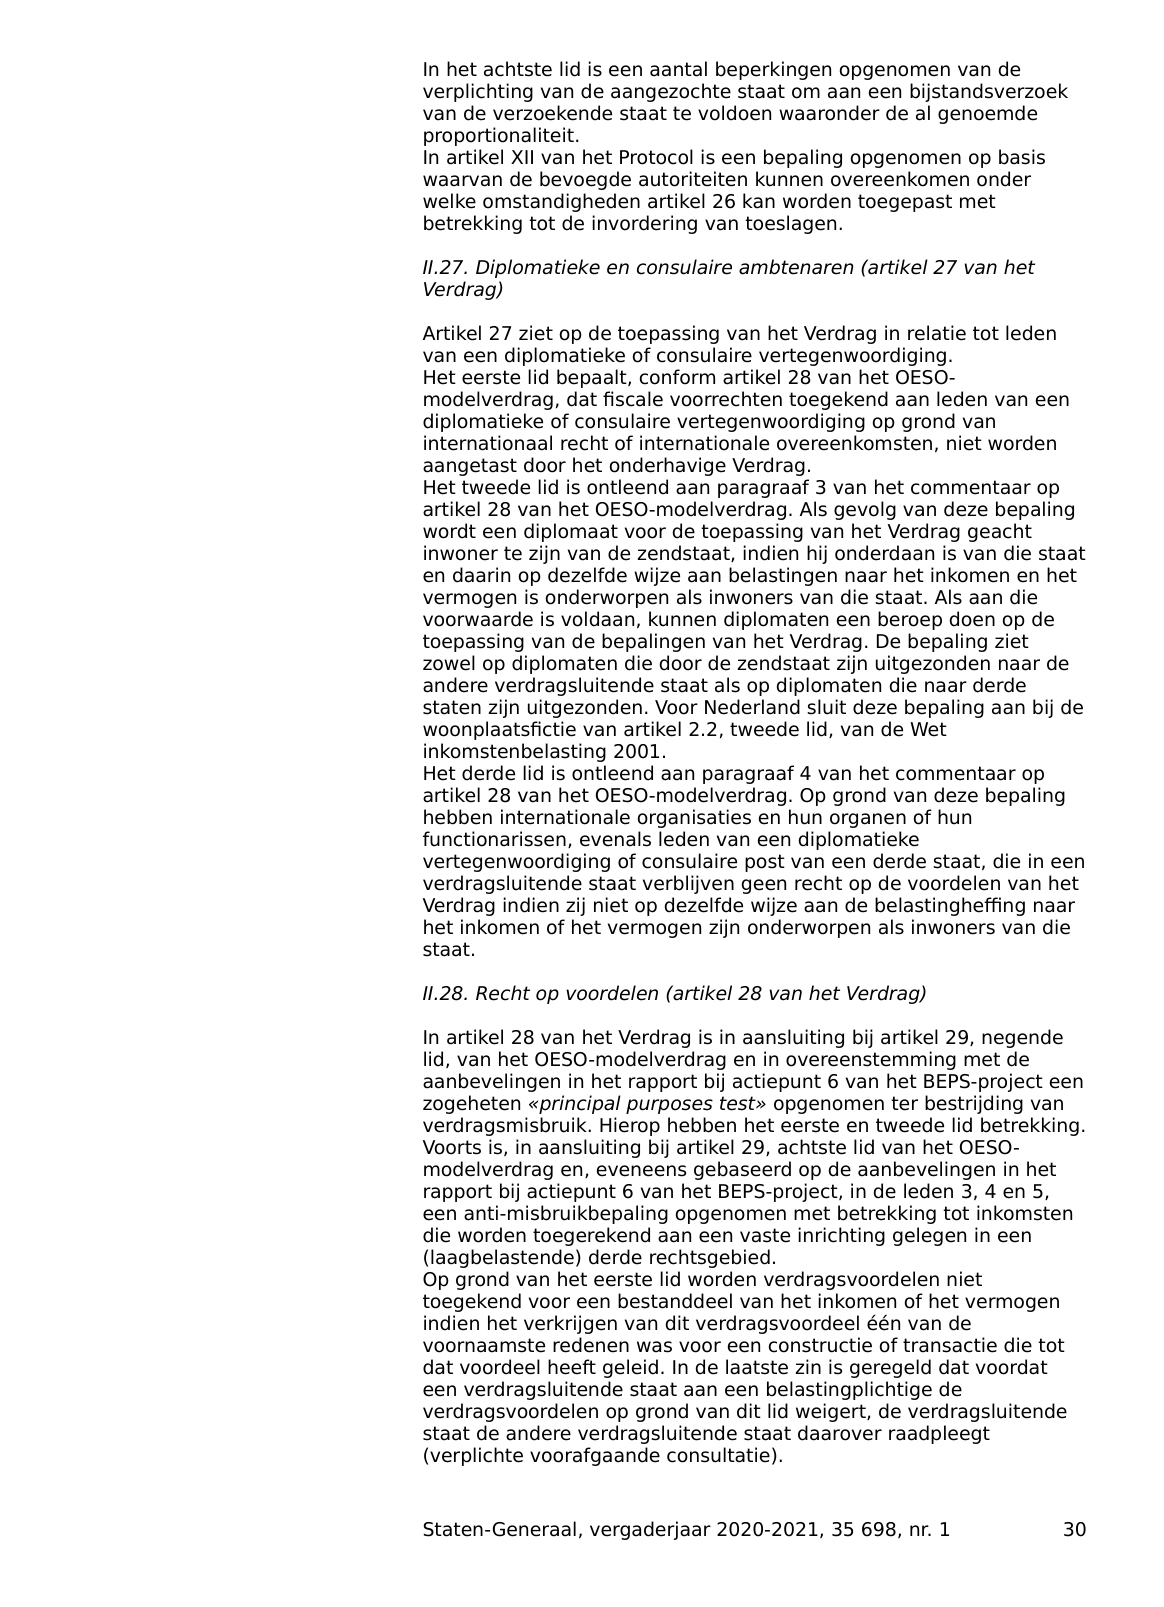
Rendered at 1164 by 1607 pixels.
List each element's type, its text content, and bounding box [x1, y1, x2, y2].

text Het tweede lid is ontleend aan paragraaf 3 van het commentaar op artikel 28 van het OESO-modelverdrag. Als gevolg van deze bepaling wordt een diplomaat voor de toepassing van het Verdrag geacht inwoner te zijn van de zendstaat, indien hij onderdaan is van die staat en daarin op dezelfde wijze aan belastingen naar het inkomen en het vermogen is onderworpen als inwoners van die staat. Als aan die voorwaarde is voldaan, kunnen diplomaten een beroep doen op de toepassing van de bepalingen van het Verdrag. De bepaling ziet zowel op diplomaten die door de zendstaat zijn uitgezonden naar de andere verdragsluitende staat als op diplomaten die naar derde staten zijn uitgezonden. Voor Nederland sluit deze bepaling aan bij de woonplaatsfictie van artikel 2.2, tweede lid, van de Wet inkomstenbelasting 2001. [422, 477, 1087, 763]
subtitle II.28. Recht op voordelen (artikel 28 van het Verdrag) [422, 983, 1087, 1005]
text Op grond van het eerste lid worden verdragsvoordelen niet toegekend voor een bestanddeel van het inkomen of het vermogen indien het verkrijgen van dit verdragsvoordeel één van de voornaamste redenen was voor een constructie of transactie die tot dat voordeel heeft geleid. In de laatste zin is geregeld dat voordat een verdragsluitende staat aan een belastingplichtige de verdragsvoordelen op grond van dit lid weigert, de verdragsluitende staat de andere verdragsluitende staat daarover raadpleegt (verplichte voorafgaande consultatie). [422, 1269, 1087, 1467]
subtitle II.27. Diplomatieke en consulaire ambtenaren (artikel 27 van het Verdrag) [422, 257, 1087, 301]
text Artikel 27 ziet op de toepassing van het Verdrag in relatie tot leden van een diplomatieke of consulaire vertegenwoordiging. [422, 323, 1087, 367]
text In artikel XII van het Protocol is een bepaling opgenomen op basis waarvan de bevoegde autoriteiten kunnen overeenkomen onder welke omstandigheden artikel 26 kan worden toegepast met betrekking tot de invordering van toeslagen. [422, 147, 1087, 235]
text In artikel 28 van het Verdrag is in aansluiting bij artikel 29, negende lid, van het OESO-modelverdrag en in overeenstemming met de aanbevelingen in het rapport bij actiepunt 6 van het BEPS-project een zogeheten «principal purposes test» opgenomen ter bestrijding van verdragsmisbruik. Hierop hebben het eerste en tweede lid betrekking. Voorts is, in aansluiting bij artikel 29, achtste lid van het OESO-modelverdrag en, eveneens gebaseerd op de aanbevelingen in het rapport bij actiepunt 6 van het BEPS-project, in de leden 3, 4 en 5, een anti-misbruikbepaling opgenomen met betrekking tot inkomsten die worden toegerekend aan een vaste inrichting gelegen in een (laagbelastende) derde rechtsgebied. [422, 1027, 1087, 1269]
text Het derde lid is ontleend aan paragraaf 4 van het commentaar op artikel 28 van het OESO-modelverdrag. Op grond van deze bepaling hebben internationale organisaties en hun organen of hun functionarissen, evenals leden van een diplomatieke vertegenwoordiging of consulaire post van een derde staat, die in een verdragsluitende staat verblijven geen recht op de voordelen van het Verdrag indien zij niet op dezelfde wijze aan de belastingheffing naar het inkomen of het vermogen zijn onderworpen als inwoners van die staat. [422, 763, 1087, 961]
text Het eerste lid bepaalt, conform artikel 28 van het OESO-modelverdrag, dat fiscale voorrechten toegekend aan leden van een diplomatieke of consulaire vertegenwoordiging op grond van internationaal recht of internationale overeenkomsten, niet worden aangetast door het onderhavige Verdrag. [422, 367, 1087, 477]
text In het achtste lid is een aantal beperkingen opgenomen van de verplichting van de aangezochte staat om aan een bijstandsverzoek van de verzoekende staat te voldoen waaronder de al genoemde proportionaliteit. [422, 59, 1087, 147]
